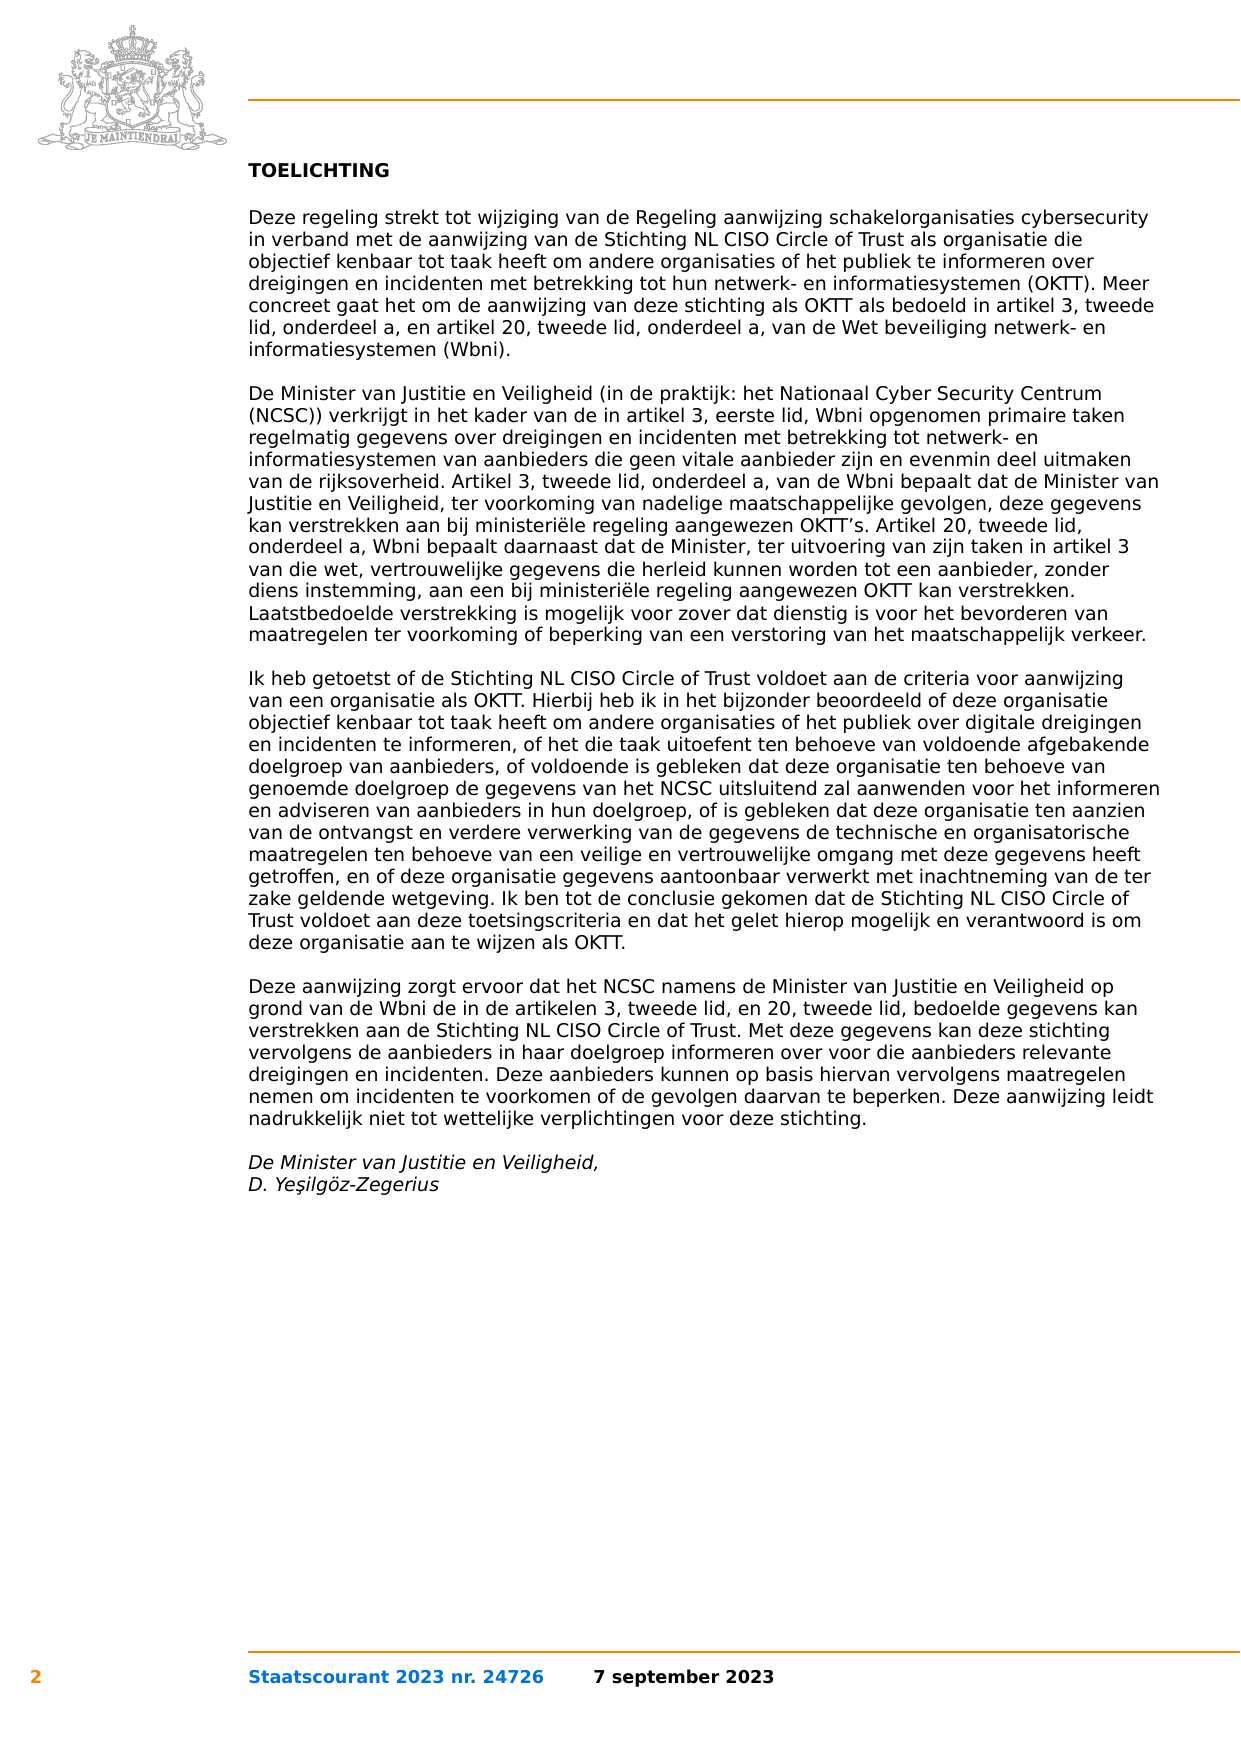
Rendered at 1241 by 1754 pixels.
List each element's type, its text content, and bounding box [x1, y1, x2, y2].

text De Minister van Justitie en Veiligheid (in de praktijk: het Nationaal Cyber Security Centrum (NCSC)) verkrijgt in het kader van de in artikel 3, eerste lid, Wbni opgenomen primaire taken regelmatig gegevens over dreigingen en incidenten met betrekking tot netwerk- en informatiesystemen van aanbieders die geen vitale aanbieder zijn en evenmin deel uitmaken van de rijksoverheid. Artikel 3, tweede lid, onderdeel a, van de Wbni bepaalt dat de Minister van Justitie en Veiligheid, ter voorkoming van nadelige maatschappelijke gevolgen, deze gegevens kan verstrekken aan bij ministeriële regeling aangewezen OKTT’s. Artikel 20, tweede lid, onderdeel a, Wbni bepaalt daarnaast dat de Minister, ter uitvoering van zijn taken in artikel 3 van die wet, vertrouwelijke gegevens die herleid kunnen worden tot een aanbieder, zonder diens instemming, aan een bij ministeriële regeling aangewezen OKTT kan verstrekken. Laatstbedoelde verstrekking is mogelijk voor zover dat dienstig is voor het bevorderen van maatregelen ter voorkoming of beperking van een verstoring van het maatschappelijk verkeer. [248, 383, 1163, 646]
text De Minister van Justitie en Veiligheid, D. Yeşilgöz-Zegerius [248, 1152, 1163, 1196]
text Deze aanwijzing zorgt ervoor dat het NCSC namens de Minister van Justitie en Veiligheid op grond van de Wbni de in de artikelen 3, tweede lid, en 20, tweede lid, bedoelde gegevens kan verstrekken aan de Stichting NL CISO Circle of Trust. Met deze gegevens kan deze stichting vervolgens de aanbieders in haar doelgroep informeren over voor die aanbieders relevante dreigingen en incidenten. Deze aanbieders kunnen op basis hiervan vervolgens maatregelen nemen om incidenten te voorkomen of de gevolgen daarvan te beperken. Deze aanwijzing leidt nadrukkelijk niet tot wettelijke verplichtingen voor deze stichting. [248, 976, 1163, 1130]
text Ik heb getoetst of de Stichting NL CISO Circle of Trust voldoet aan de criteria voor aanwijzing van een organisatie als OKTT. Hierbij heb ik in het bijzonder beoordeeld of deze organisatie objectief kenbaar tot taak heeft om andere organisaties of het publiek over digitale dreigingen en incidenten te informeren, of het die taak uitoefent ten behoeve van voldoende afgebakende doelgroep van aanbieders, of voldoende is gebleken dat deze organisatie ten behoeve van genoemde doelgroep de gegevens van het NCSC uitsluitend zal aanwenden voor het informeren en adviseren van aanbieders in hun doelgroep, of is gebleken dat deze organisatie ten aanzien van de ontvangst en verdere verwerking van de gegevens de technische en organisatorische maatregelen ten behoeve van een veilige en vertrouwelijke omgang met deze gegevens heeft getroffen, en of deze organisatie gegevens aantoonbaar verwerkt met inachtneming van de ter zake geldende wetgeving. Ik ben tot de conclusie gekomen dat de Stichting NL CISO Circle of Trust voldoet aan deze toetsingscriteria en dat het gelet hierop mogelijk en verantwoord is om deze organisatie aan te wijzen als OKTT. [248, 668, 1163, 954]
text Deze regeling strekt tot wijziging van de Regeling aanwijzing schakelorganisaties cybersecurity in verband met de aanwijzing van de Stichting NL CISO Circle of Trust als organisatie die objectief kenbaar tot taak heeft om andere organisaties of het publiek te informeren over dreigingen en incidenten met betrekking tot hun netwerk- en informatiesystemen (OKTT). Meer concreet gaat het om de aanwijzing van deze stichting als OKTT als bedoeld in artikel 3, tweede lid, onderdeel a, en artikel 20, tweede lid, onderdeel a, van de Wet beveiliging netwerk- en informatiesystemen (Wbni). [248, 207, 1163, 361]
picture [38, 25, 227, 150]
subtitle TOELICHTING [248, 160, 1163, 182]
